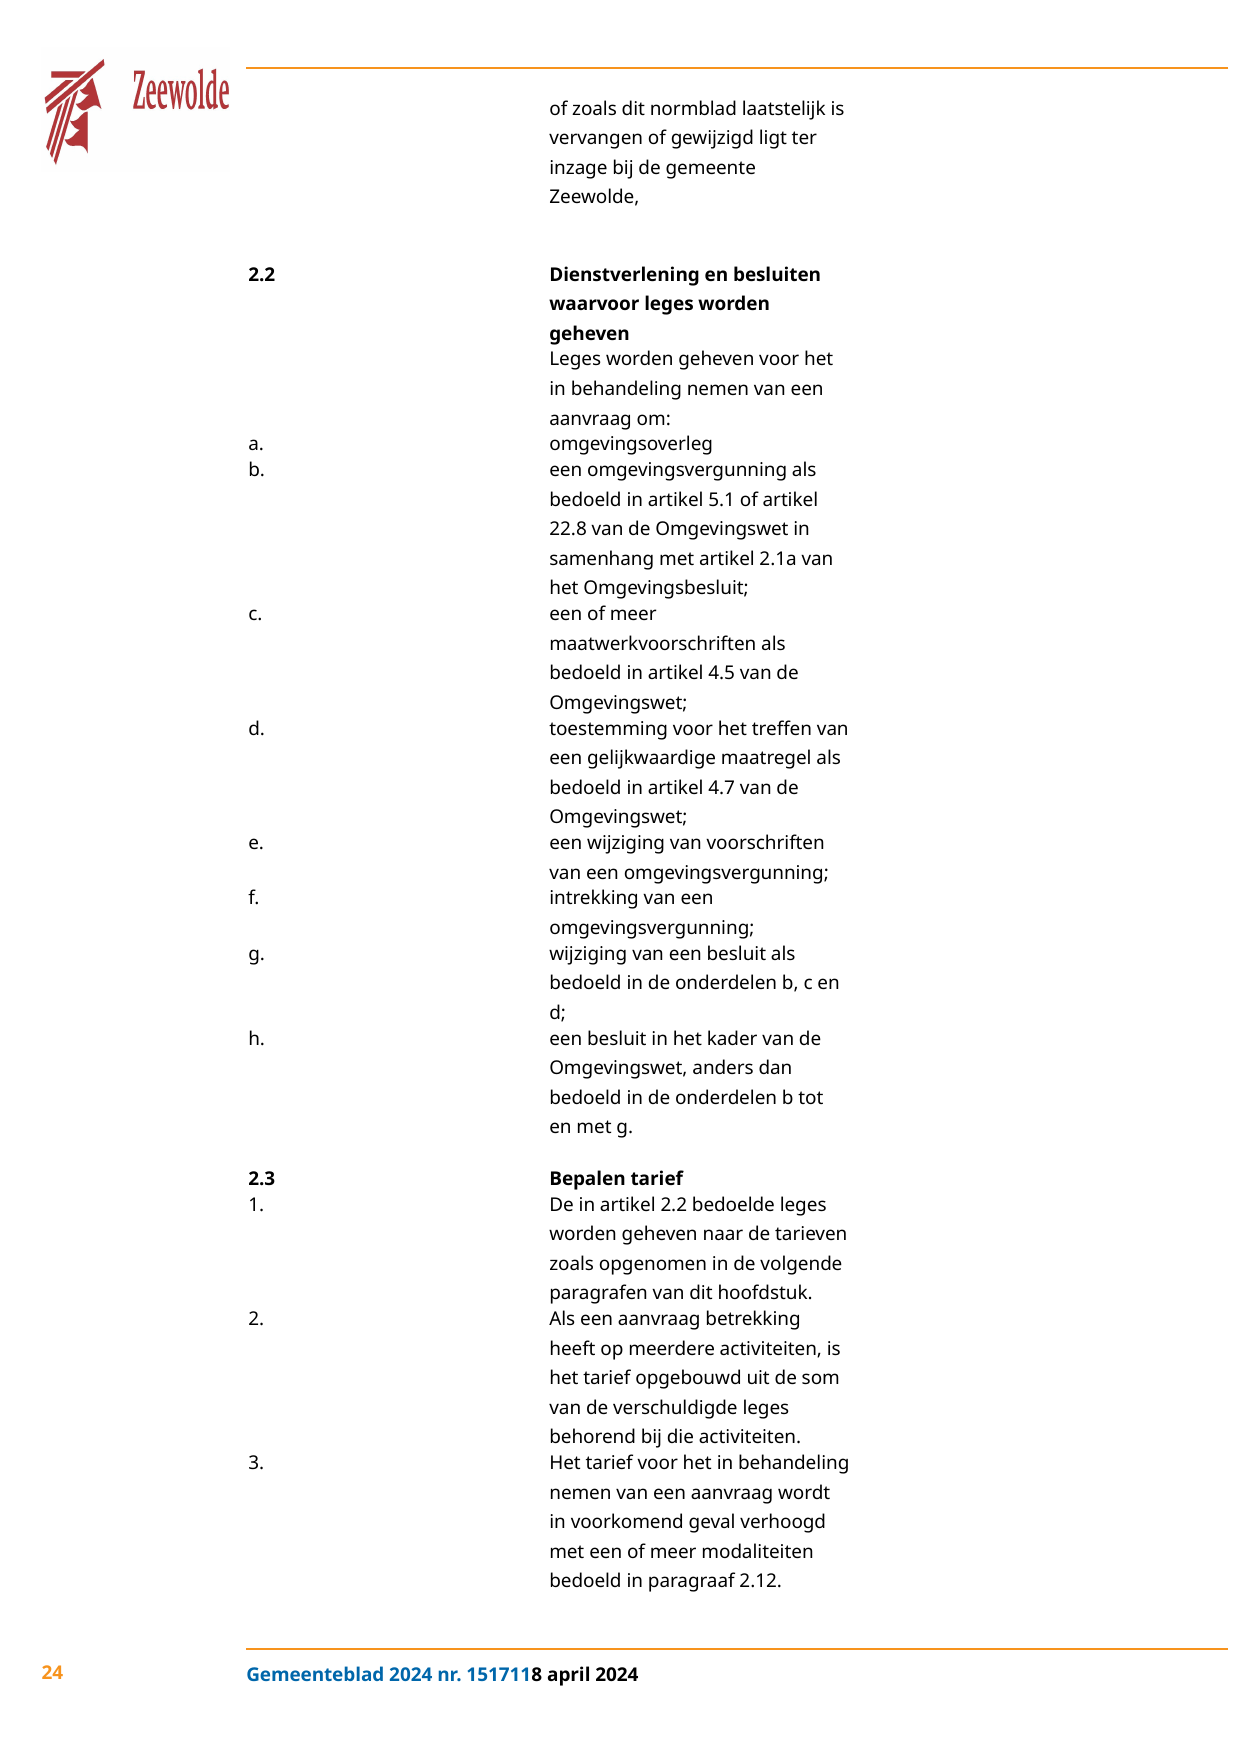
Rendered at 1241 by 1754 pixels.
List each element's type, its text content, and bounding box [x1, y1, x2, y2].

table_cell 3. [248, 1449, 549, 1593]
table_cell omgevingsoverleg [549, 431, 850, 456]
table_cell [850, 1449, 1152, 1593]
table_cell 2. [248, 1305, 549, 1449]
table_cell [850, 940, 1152, 1025]
table_cell [850, 95, 1152, 209]
table_cell Dienstverlening en besluiten waarvoor leges worden geheven [549, 261, 850, 346]
table_cell [850, 456, 1152, 600]
table_cell e. [248, 829, 549, 884]
table_cell wijziging van een besluit als bedoeld in de onderdelen b, c en d; [549, 940, 850, 1025]
table_cell [248, 346, 549, 431]
table_cell [850, 1191, 1152, 1305]
table_cell [549, 1139, 850, 1165]
table_cell [850, 829, 1152, 884]
table_cell Bepalen tarief [549, 1165, 850, 1191]
table_cell Leges worden geheven voor het in behandeling nemen van een aanvraag om: [549, 346, 850, 431]
table_cell 2.3 [248, 1165, 549, 1191]
table_cell h. [248, 1025, 549, 1139]
table_cell of zoals dit normblad laatstelijk is vervangen of gewijzigd ligt ter inzage bij de gemeente Zeewolde, [549, 95, 850, 209]
table_cell een of meer maatwerkvoorschriften als bedoeld in artikel 4.5 van de Omgevingswet; [549, 600, 850, 715]
table_cell 2.2 [248, 261, 549, 346]
table_cell een omgevingsvergunning als bedoeld in artikel 5.1 of artikel 22.8 van de Omgevingswet in samenhang met artikel 2.1a van het Omgevingsbesluit; [549, 456, 850, 600]
table_cell 1. [248, 1191, 549, 1305]
table_cell [248, 209, 549, 235]
table_cell [248, 95, 549, 209]
table_cell [850, 261, 1152, 346]
table_cell intrekking van een omgevingsvergunning; [549, 885, 850, 940]
table_cell [248, 235, 549, 261]
table_cell [850, 600, 1152, 715]
table_cell [850, 715, 1152, 829]
table_cell [850, 1025, 1152, 1139]
table_cell [850, 346, 1152, 431]
table_cell [850, 431, 1152, 456]
table_cell d. [248, 715, 549, 829]
table_cell b. [248, 456, 549, 600]
table_cell a. [248, 431, 549, 456]
table_cell [850, 235, 1152, 261]
table_cell [850, 1305, 1152, 1449]
table_cell [850, 209, 1152, 235]
table_cell De in artikel 2.2 bedoelde leges worden geheven naar de tarieven zoals opgenomen in de volgende paragrafen van dit hoofdstuk. [549, 1191, 850, 1305]
table_cell een wijziging van voorschriften van een omgevingsvergunning; [549, 829, 850, 884]
table_cell Als een aanvraag betrekking heeft op meerdere activiteiten, is het tarief opgebouwd uit de som van de verschuldigde leges behorend bij die activiteiten. [549, 1305, 850, 1449]
table_cell [549, 209, 850, 235]
table_cell toestemming voor het treffen van een gelijkwaardige maatregel als bedoeld in artikel 4.7 van de Omgevingswet; [549, 715, 850, 829]
table_cell c. [248, 600, 549, 715]
table_cell [850, 885, 1152, 940]
table_cell [549, 235, 850, 261]
table_cell Het tarief voor het in behandeling nemen van een aanvraag wordt in voorkomend geval verhoogd met een of meer modaliteiten bedoeld in paragraaf 2.12. [549, 1449, 850, 1593]
picture [41, 47, 231, 172]
table_cell g. [248, 940, 549, 1025]
table_cell f. [248, 885, 549, 940]
table_cell [850, 1139, 1152, 1165]
table_cell [248, 1139, 549, 1165]
table_cell [850, 1165, 1152, 1191]
table_cell een besluit in het kader van de Omgevingswet, anders dan bedoeld in de onderdelen b tot en met g. [549, 1025, 850, 1139]
